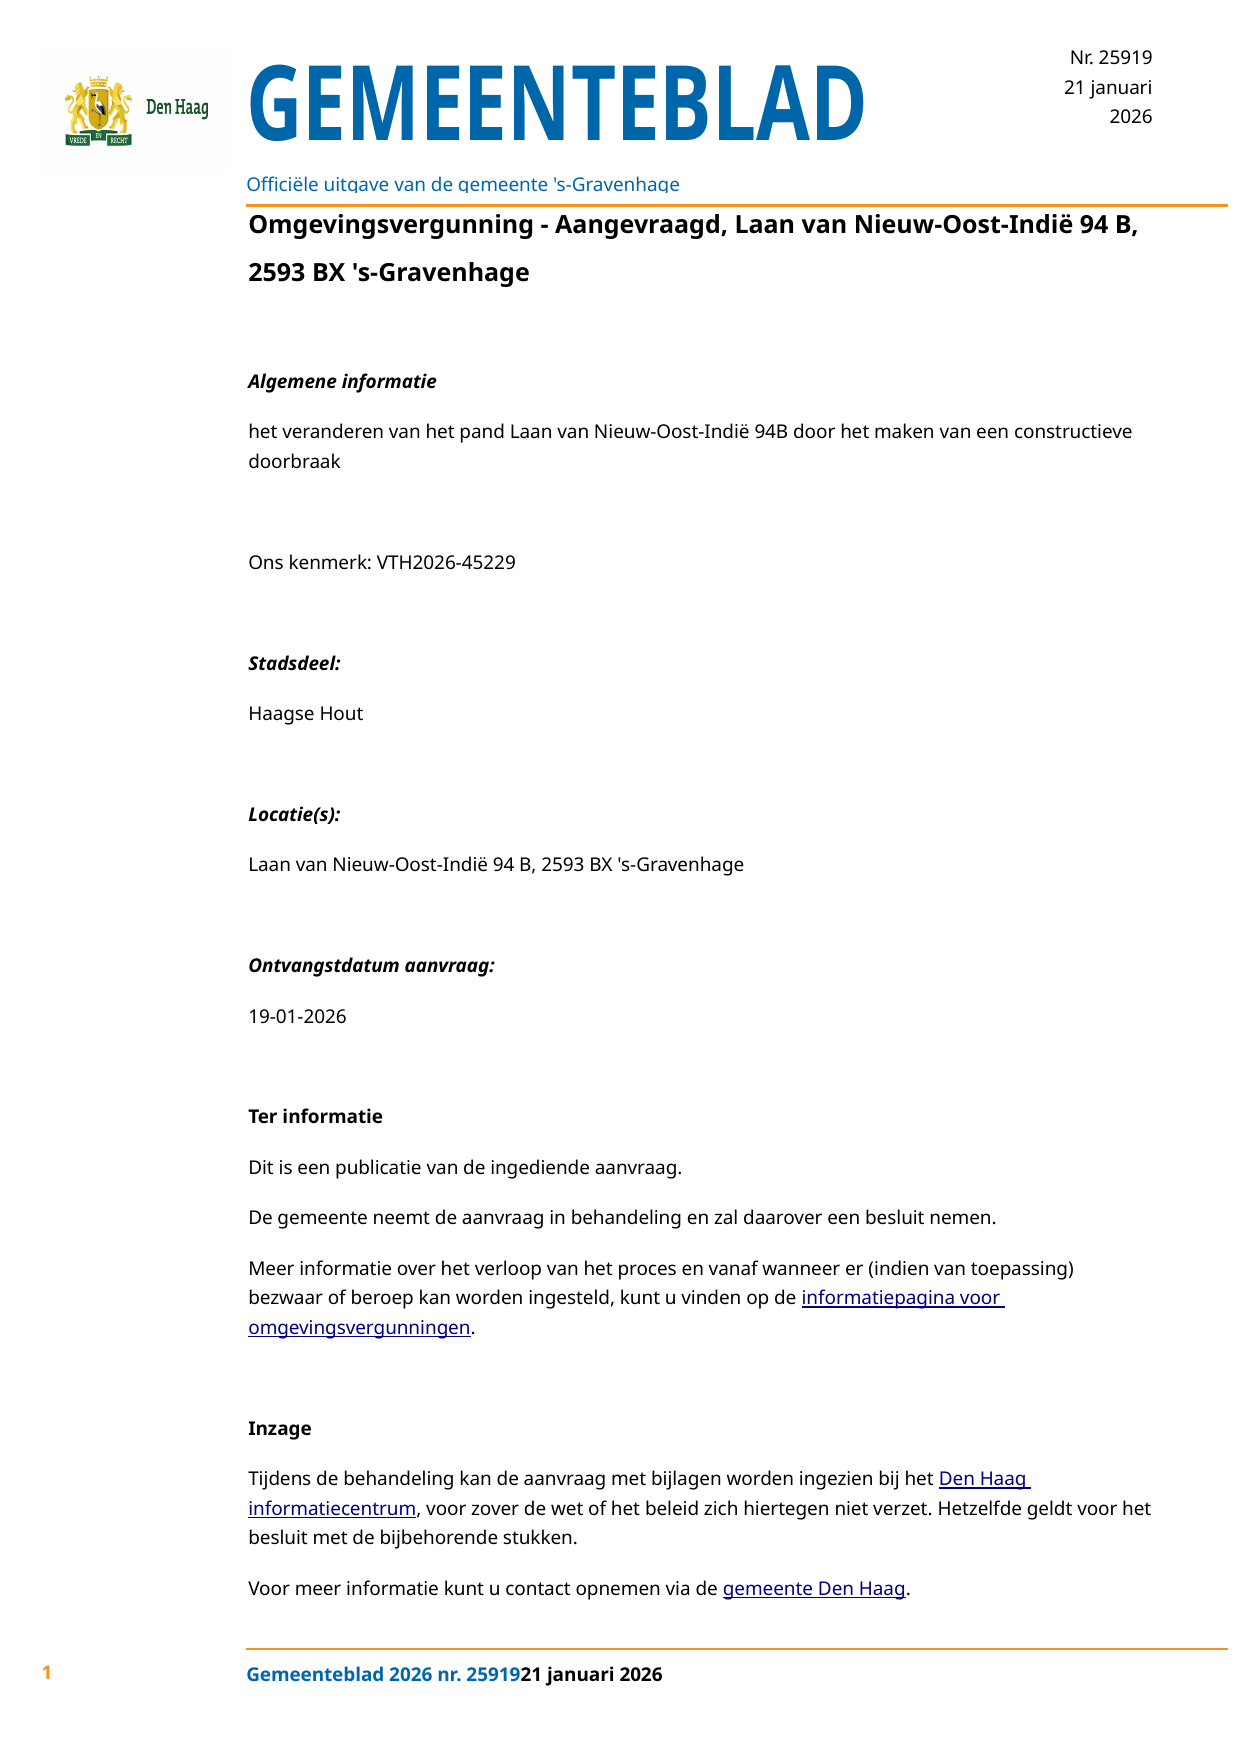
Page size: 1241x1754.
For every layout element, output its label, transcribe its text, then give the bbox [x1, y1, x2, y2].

text Meer informatie over het verloop van het proces en vanaf wanneer er (indien van toepassing) bezwaar of beroep kan worden ingesteld, kunt u vinden op de informatiepagina voor omgevingsvergunningen. [248, 1255, 1152, 1340]
text Locatie(s): [248, 801, 1152, 827]
picture [41, 47, 231, 172]
text Inzage [248, 1415, 1152, 1441]
text Tijdens de behandeling kan de aanvraag met bijlagen worden ingezien bij het Den Haag informatiecentrum, voor zover de wet of het beleid zich hiertegen niet verzet. Hetzelfde geldt voor het besluit met de bijbehorende stukken. [248, 1465, 1152, 1550]
text Algemene informatie [248, 368, 1152, 394]
text Dit is een publicatie van de ingediende aanvraag. [248, 1154, 1152, 1180]
text De gemeente neemt de aanvraag in behandeling en zal daarover een besluit nemen. [248, 1204, 1152, 1230]
text Ons kenmerk: VTH2026-45229 [248, 549, 1152, 575]
text Voor meer informatie kunt u contact opnemen via de gemeente Den Haag. [248, 1575, 1152, 1601]
text het veranderen van het pand Laan van Nieuw-Oost-Indië 94B door het maken van een constructieve doorbraak [248, 419, 1152, 474]
text Stadsdeel: [248, 650, 1152, 676]
text Omgevingsvergunning - Aangevraagd, Laan van Nieuw-Oost-Indië 94 B, 2593 BX 's-Gravenhage [248, 207, 1152, 288]
text Haagse Hout [248, 700, 1152, 726]
text Laan van Nieuw-Oost-Indië 94 B, 2593 BX 's-Gravenhage [248, 852, 1152, 877]
text Ontvangstdatum aanvraag: [248, 952, 1152, 978]
text Ter informatie [248, 1104, 1152, 1129]
text 19-01-2026 [248, 1003, 1152, 1029]
